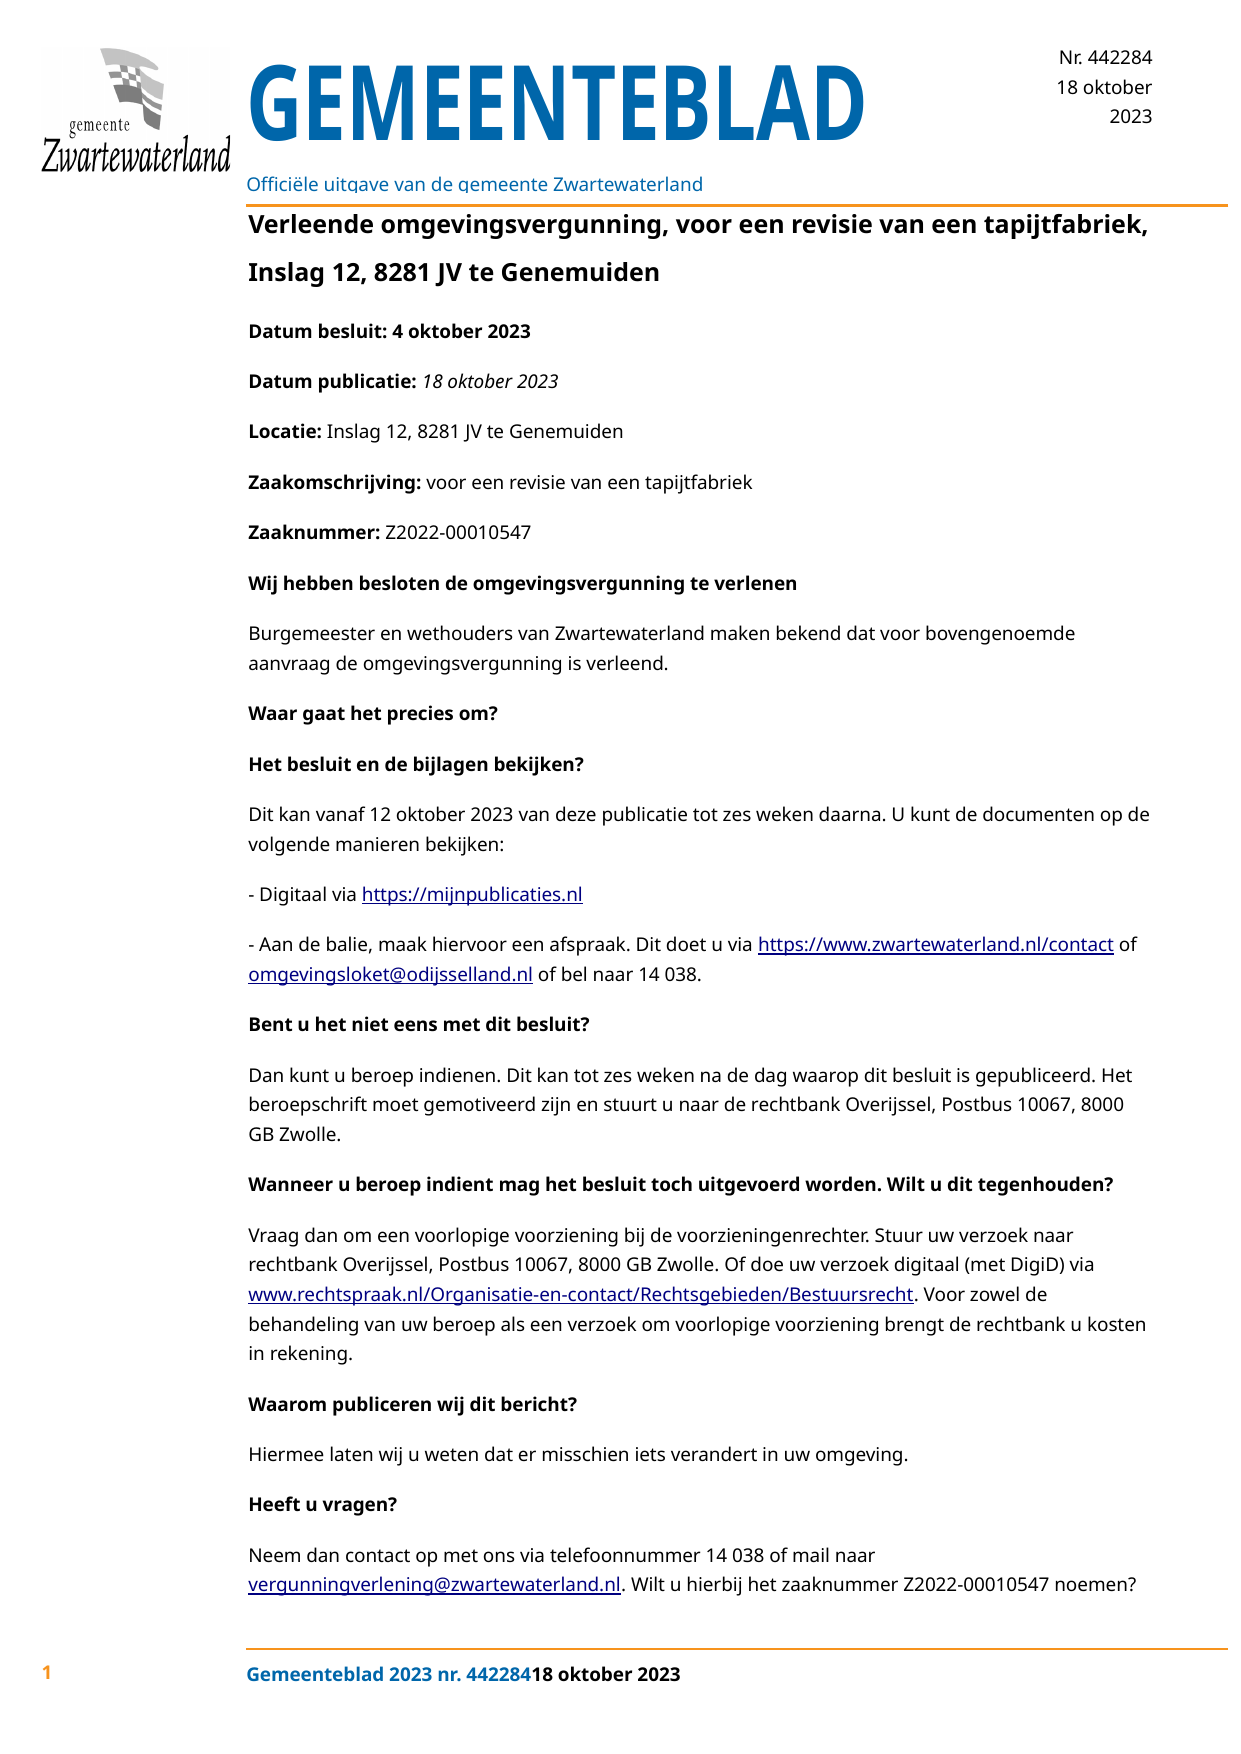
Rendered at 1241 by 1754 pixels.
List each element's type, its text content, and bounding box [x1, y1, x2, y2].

text Zaaknummer: Z2022-00010547 [248, 519, 1152, 545]
text Hiermee laten wij u weten dat er misschien iets verandert in uw omgeving. [248, 1441, 1152, 1467]
picture [41, 47, 231, 172]
text - Digitaal via https://mijnpublicaties.nl [248, 881, 1152, 907]
text Locatie: Inslag 12, 8281 JV te Genemuiden [248, 419, 1152, 444]
text Het besluit en de bijlagen bekijken? [248, 751, 1152, 777]
text Datum publicatie: 18 oktober 2023 [248, 368, 1152, 394]
text Datum besluit: 4 oktober 2023 [248, 318, 1152, 344]
text Waarom publiceren wij dit bericht? [248, 1391, 1152, 1417]
text Vraag dan om een voorlopige voorziening bij de voorzieningenrechter. Stuur uw verzoek naar rechtbank Overijssel, Postbus 10067, 8000 GB Zwolle. Of doe uw verzoek digitaal (met DigiD) via www.rechtspraak.nl/Organisatie-en-contact/Rechtsgebieden/Bestuursrecht. Voor zowel de behandeling van uw beroep als een verzoek om voorlopige voorziening brengt de rechtbank u kosten in rekening. [248, 1222, 1152, 1366]
text Heeft u vragen? [248, 1492, 1152, 1517]
text Bent u het niet eens met dit besluit? [248, 1012, 1152, 1037]
text Neem dan contact op met ons via telefoonnummer 14 038 of mail naar vergunningverlening@zwartewaterland.nl. Wilt u hierbij het zaaknummer Z2022-00010547 noemen? [248, 1542, 1152, 1597]
text Waar gaat het precies om? [248, 700, 1152, 726]
text Wanneer u beroep indient mag het besluit toch uitgevoerd worden. Wilt u dit tegenhouden? [248, 1172, 1152, 1197]
text Zaakomschrijving: voor een revisie van een tapijtfabriek [248, 469, 1152, 495]
text Wij hebben besloten de omgevingsvergunning te verlenen [248, 570, 1152, 596]
text Dan kunt u beroep indienen. Dit kan tot zes weken na de dag waarop dit besluit is gepubliceerd. Het beroepschrift moet gemotiveerd zijn en stuurt u naar de rechtbank Overijssel, Postbus 10067, 8000 GB Zwolle. [248, 1062, 1152, 1147]
text Verleende omgevingsvergunning, voor een revisie van een tapijtfabriek, Inslag 12, 8281 JV te Genemuiden [248, 207, 1152, 288]
text - Aan de balie, maak hiervoor een afspraak. Dit doet u via https://www.zwartewaterland.nl/contact of omgevingsloket@odijsselland.nl of bel naar 14 038. [248, 932, 1152, 987]
text Dit kan vanaf 12 oktober 2023 van deze publicatie tot zes weken daarna. U kunt de documenten op de volgende manieren bekijken: [248, 801, 1152, 857]
text Burgemeester en wethouders van Zwartewaterland maken bekend dat voor bovengenoemde aanvraag de omgevingsvergunning is verleend. [248, 620, 1152, 676]
